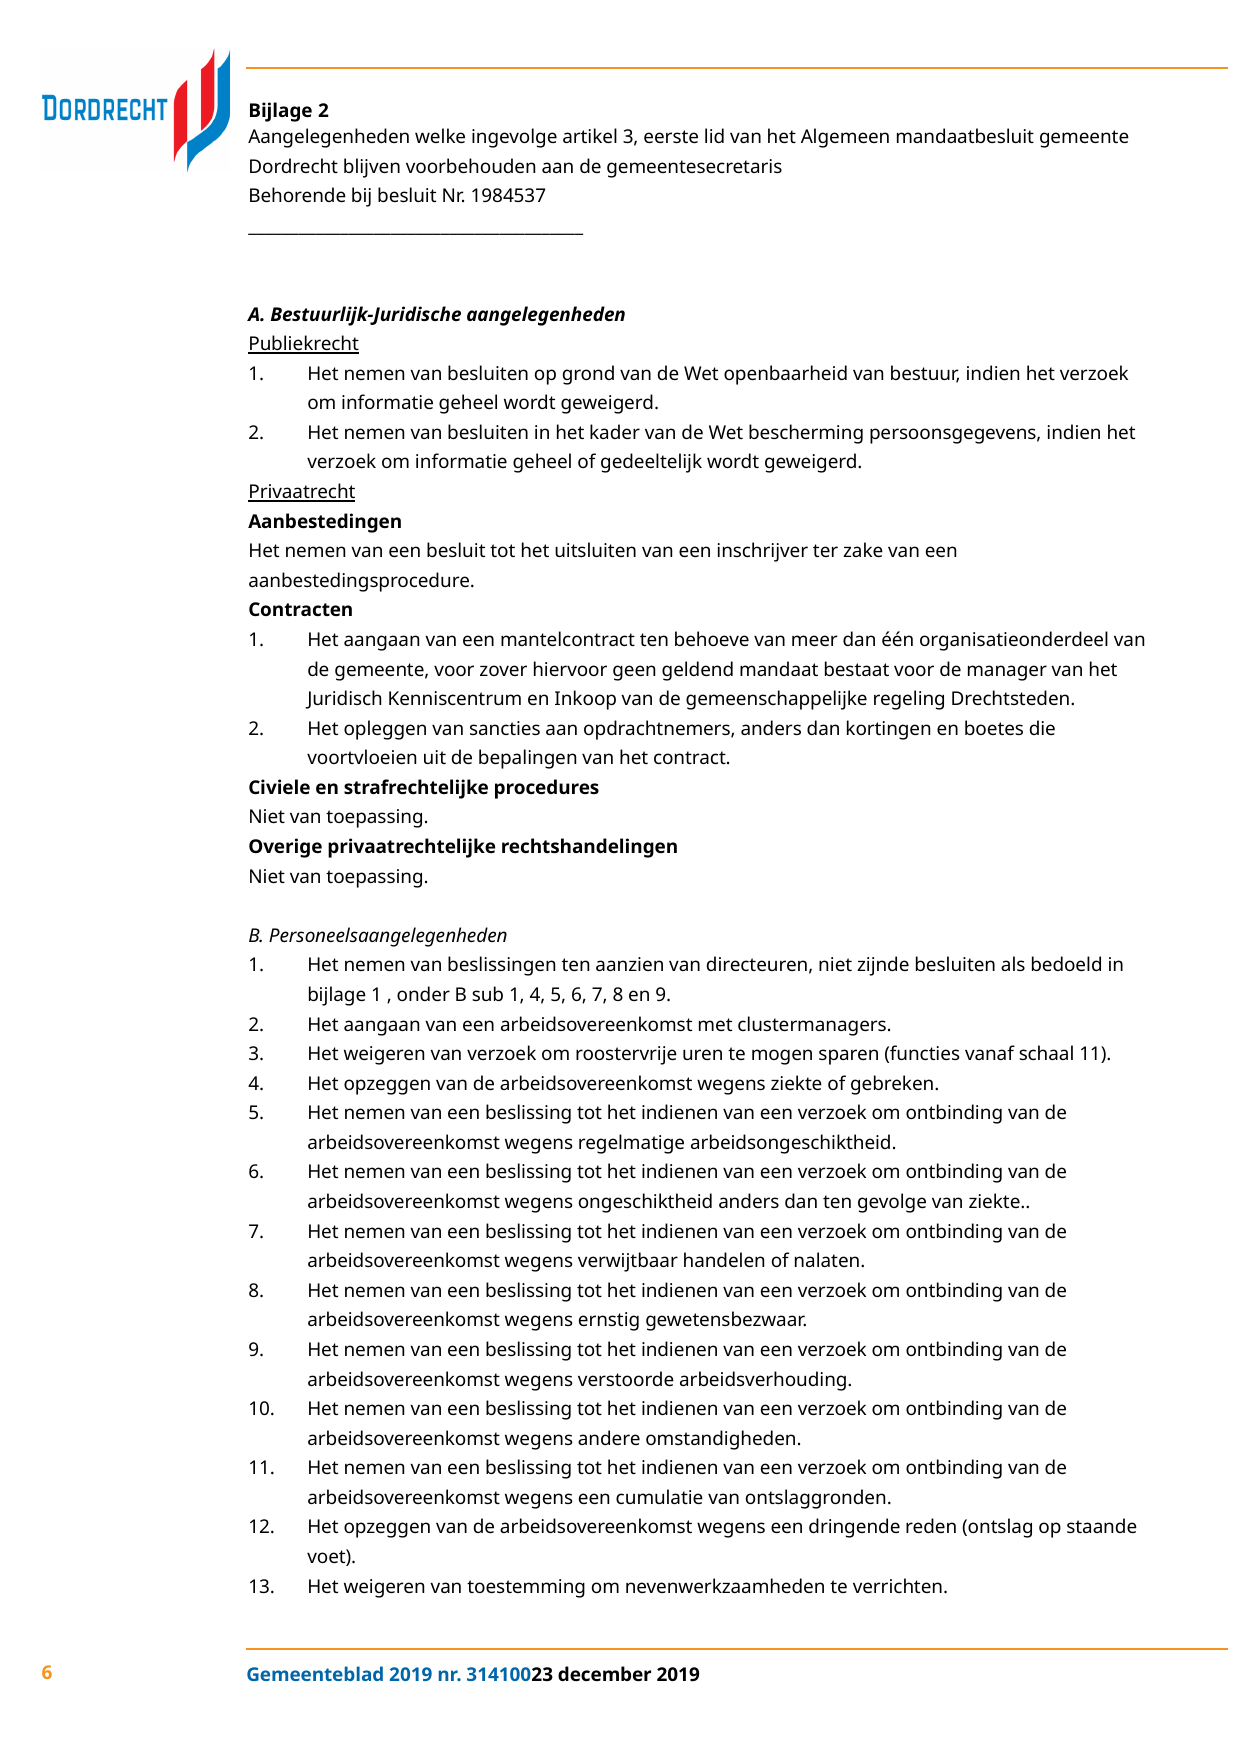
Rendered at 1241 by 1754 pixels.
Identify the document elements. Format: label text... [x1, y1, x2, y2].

list Het nemen van een beslissing tot het indienen van een verzoek om ontbinding van de arbeidsovereenkomst wegens ernstig gewetensbezwaar. [248, 1277, 1152, 1332]
text Niet van toepassing. [248, 863, 1152, 889]
text Overige privaatrechtelijke rechtshandelingen [248, 833, 1152, 859]
text Publiekrecht [248, 330, 1152, 356]
list Het aangaan van een arbeidsovereenkomst met clustermanagers. [248, 1011, 1152, 1037]
text Privaatrecht [248, 478, 1152, 504]
text Niet van toepassing. [248, 804, 1152, 829]
text Het nemen van een besluit tot het uitsluiten van een inschrijver ter zake van een aanbestedingsprocedure. [248, 537, 1152, 593]
list Het opzeggen van de arbeidsovereenkomst wegens een dringende reden (ontslag op staande voet). [248, 1514, 1152, 1569]
list Het nemen van beslissingen ten aanzien van directeuren, niet zijnde besluiten als bedoeld in bijlage 1 , onder B sub 1, 4, 5, 6, 7, 8 en 9. [248, 952, 1152, 1007]
list Het nemen van besluiten op grond van de Wet openbaarheid van bestuur, indien het verzoek om informatie geheel wordt geweigerd. [248, 360, 1152, 415]
list Het nemen van een beslissing tot het indienen van een verzoek om ontbinding van de arbeidsovereenkomst wegens regelmatige arbeidsongeschiktheid. [248, 1099, 1152, 1155]
text Behorende bij besluit Nr. 1984537 [248, 182, 1152, 208]
list Het opleggen van sancties aan opdrachtnemers, anders dan kortingen en boetes die voortvloeien uit de bepalingen van het contract. [248, 715, 1152, 770]
text Civiele en strafrechtelijke procedures [248, 774, 1152, 800]
list Het aangaan van een mantelcontract ten behoeve van meer dan één organisatieonderdeel van de gemeente, voor zover hiervoor geen geldend mandaat bestaat voor de manager van het Juridisch Kenniscentrum en Inkoop van de gemeenschappelijke regeling Drechtsteden. [248, 626, 1152, 711]
picture [41, 47, 231, 172]
text Aangelegenheden welke ingevolge artikel 3, eerste lid van het Algemeen mandaatbesluit gemeente Dordrecht blijven voorbehouden aan de gemeentesecretaris [248, 123, 1152, 179]
text ________________________________________ [248, 212, 1152, 238]
text B. Personeelsaangelegenheden [248, 922, 1152, 948]
text Bijlage 2 [248, 95, 1152, 123]
list Het weigeren van verzoek om roostervrije uren te mogen sparen (functies vanaf schaal 11). [248, 1040, 1152, 1066]
list Het nemen van een beslissing tot het indienen van een verzoek om ontbinding van de arbeidsovereenkomst wegens verwijtbaar handelen of nalaten. [248, 1218, 1152, 1273]
text Aanbestedingen [248, 508, 1152, 534]
list Het nemen van een beslissing tot het indienen van een verzoek om ontbinding van de arbeidsovereenkomst wegens een cumulatie van ontslaggronden. [248, 1454, 1152, 1510]
list Het nemen van een beslissing tot het indienen van een verzoek om ontbinding van de arbeidsovereenkomst wegens andere omstandigheden. [248, 1395, 1152, 1451]
list Het nemen van een beslissing tot het indienen van een verzoek om ontbinding van de arbeidsovereenkomst wegens ongeschiktheid anders dan ten gevolge van ziekte.. [248, 1159, 1152, 1214]
list Het nemen van een beslissing tot het indienen van een verzoek om ontbinding van de arbeidsovereenkomst wegens verstoorde arbeidsverhouding. [248, 1336, 1152, 1392]
list Het opzeggen van de arbeidsovereenkomst wegens ziekte of gebreken. [248, 1070, 1152, 1096]
list Het nemen van besluiten in het kader van de Wet bescherming persoonsgegevens, indien het verzoek om informatie geheel of gedeeltelijk wordt geweigerd. [248, 419, 1152, 474]
text Contracten [248, 597, 1152, 622]
list Het weigeren van toestemming om nevenwerkzaamheden te verrichten. [248, 1573, 1152, 1599]
text A. Bestuurlijk-Juridische aangelegenheden [248, 301, 1152, 327]
